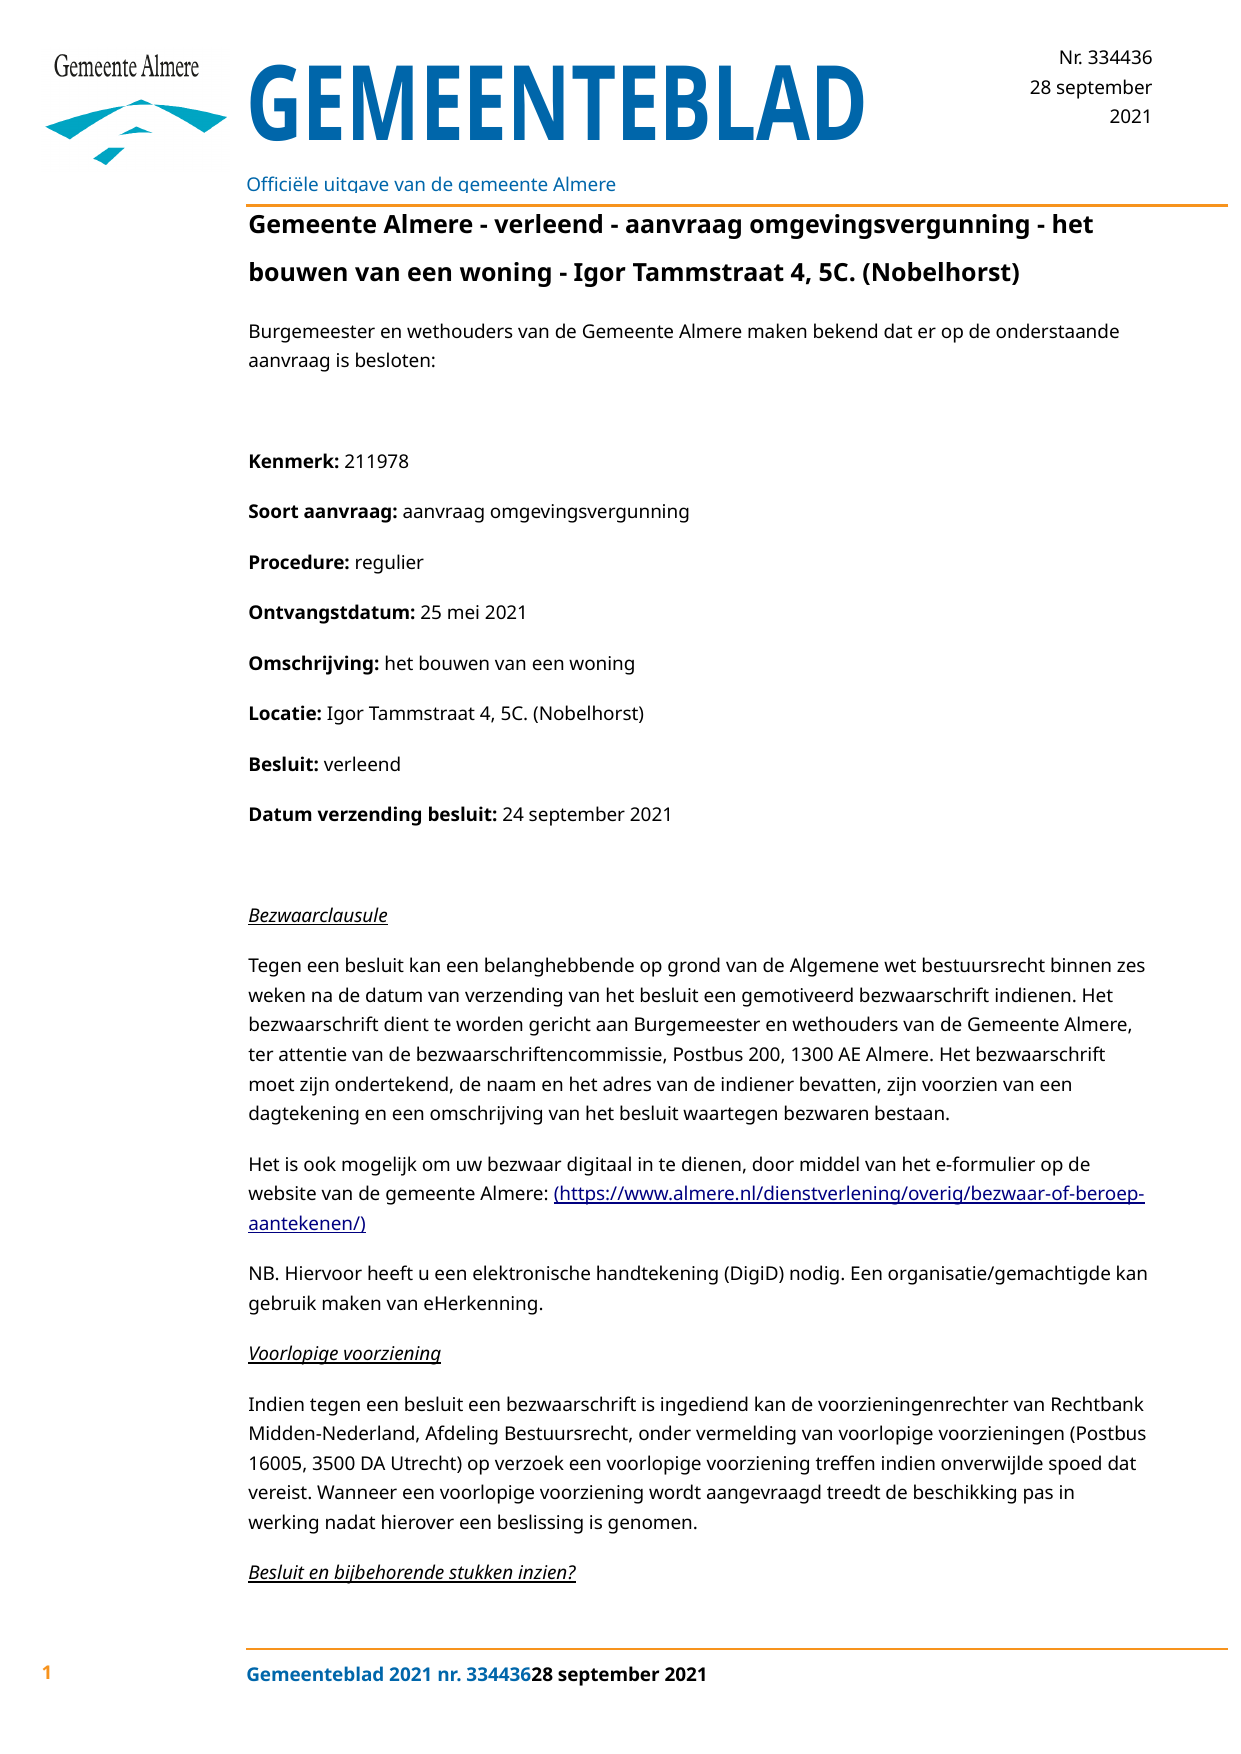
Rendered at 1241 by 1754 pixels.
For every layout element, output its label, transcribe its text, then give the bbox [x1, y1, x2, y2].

text Kenmerk: 211978 [248, 448, 1152, 474]
text Tegen een besluit kan een belanghebbende op grond van de Algemene wet bestuursrecht binnen zes weken na de datum van verzending van het besluit een gemotiveerd bezwaarschrift indienen. Het bezwaarschrift dient te worden gericht aan Burgemeester en wethouders van de Gemeente Almere, ter attentie van de bezwaarschriftencommissie, Postbus 200, 1300 AE Almere. Het bezwaarschrift moet zijn ondertekend, de naam en het adres van de indiener bevatten, zijn voorzien van een dagtekening en een omschrijving van het besluit waartegen bezwaren bestaan. [248, 952, 1152, 1126]
text Ontvangstdatum: 25 mei 2021 [248, 599, 1152, 625]
text NB. Hiervoor heeft u een elektronische handtekening (DigiD) nodig. Een organisatie/gemachtigde kan gebruik maken van eHerkenning. [248, 1260, 1152, 1316]
text Bezwaarclausule [248, 902, 1152, 928]
text Soort aanvraag: aanvraag omgevingsvergunning [248, 499, 1152, 524]
text Procedure: regulier [248, 549, 1152, 575]
text Het is ook mogelijk om uw bezwaar digitaal in te dienen, door middel van het e-formulier op de website van de gemeente Almere: (https://www.almere.nl/dienstverlening/overig/bezwaar-of-beroep-aantekenen/) [248, 1151, 1152, 1236]
text Voorlopige voorziening [248, 1340, 1152, 1366]
text Burgemeester en wethouders van de Gemeente Almere maken bekend dat er op de onderstaande aanvraag is besloten: [248, 318, 1152, 373]
text Besluit en bijbehorende stukken inzien? [248, 1559, 1152, 1585]
text Besluit: verleend [248, 751, 1152, 777]
text Gemeente Almere - verleend - aanvraag omgevingsvergunning - het bouwen van een woning - Igor Tammstraat 4, 5C. (Nobelhorst) [248, 207, 1152, 288]
text Omschrijving: het bouwen van een woning [248, 650, 1152, 676]
picture [41, 47, 231, 172]
text Datum verzending besluit: 24 september 2021 [248, 801, 1152, 827]
text Locatie: Igor Tammstraat 4, 5C. (Nobelhorst) [248, 700, 1152, 726]
text Indien tegen een besluit een bezwaarschrift is ingediend kan de voorzieningenrechter van Rechtbank Midden-Nederland, Afdeling Bestuursrecht, onder vermelding van voorlopige voorzieningen (Postbus 16005, 3500 DA Utrecht) op verzoek een voorlopige voorziening treffen indien onverwijlde spoed dat vereist. Wanneer een voorlopige voorziening wordt aangevraagd treedt de beschikking pas in werking nadat hierover een beslissing is genomen. [248, 1391, 1152, 1535]
